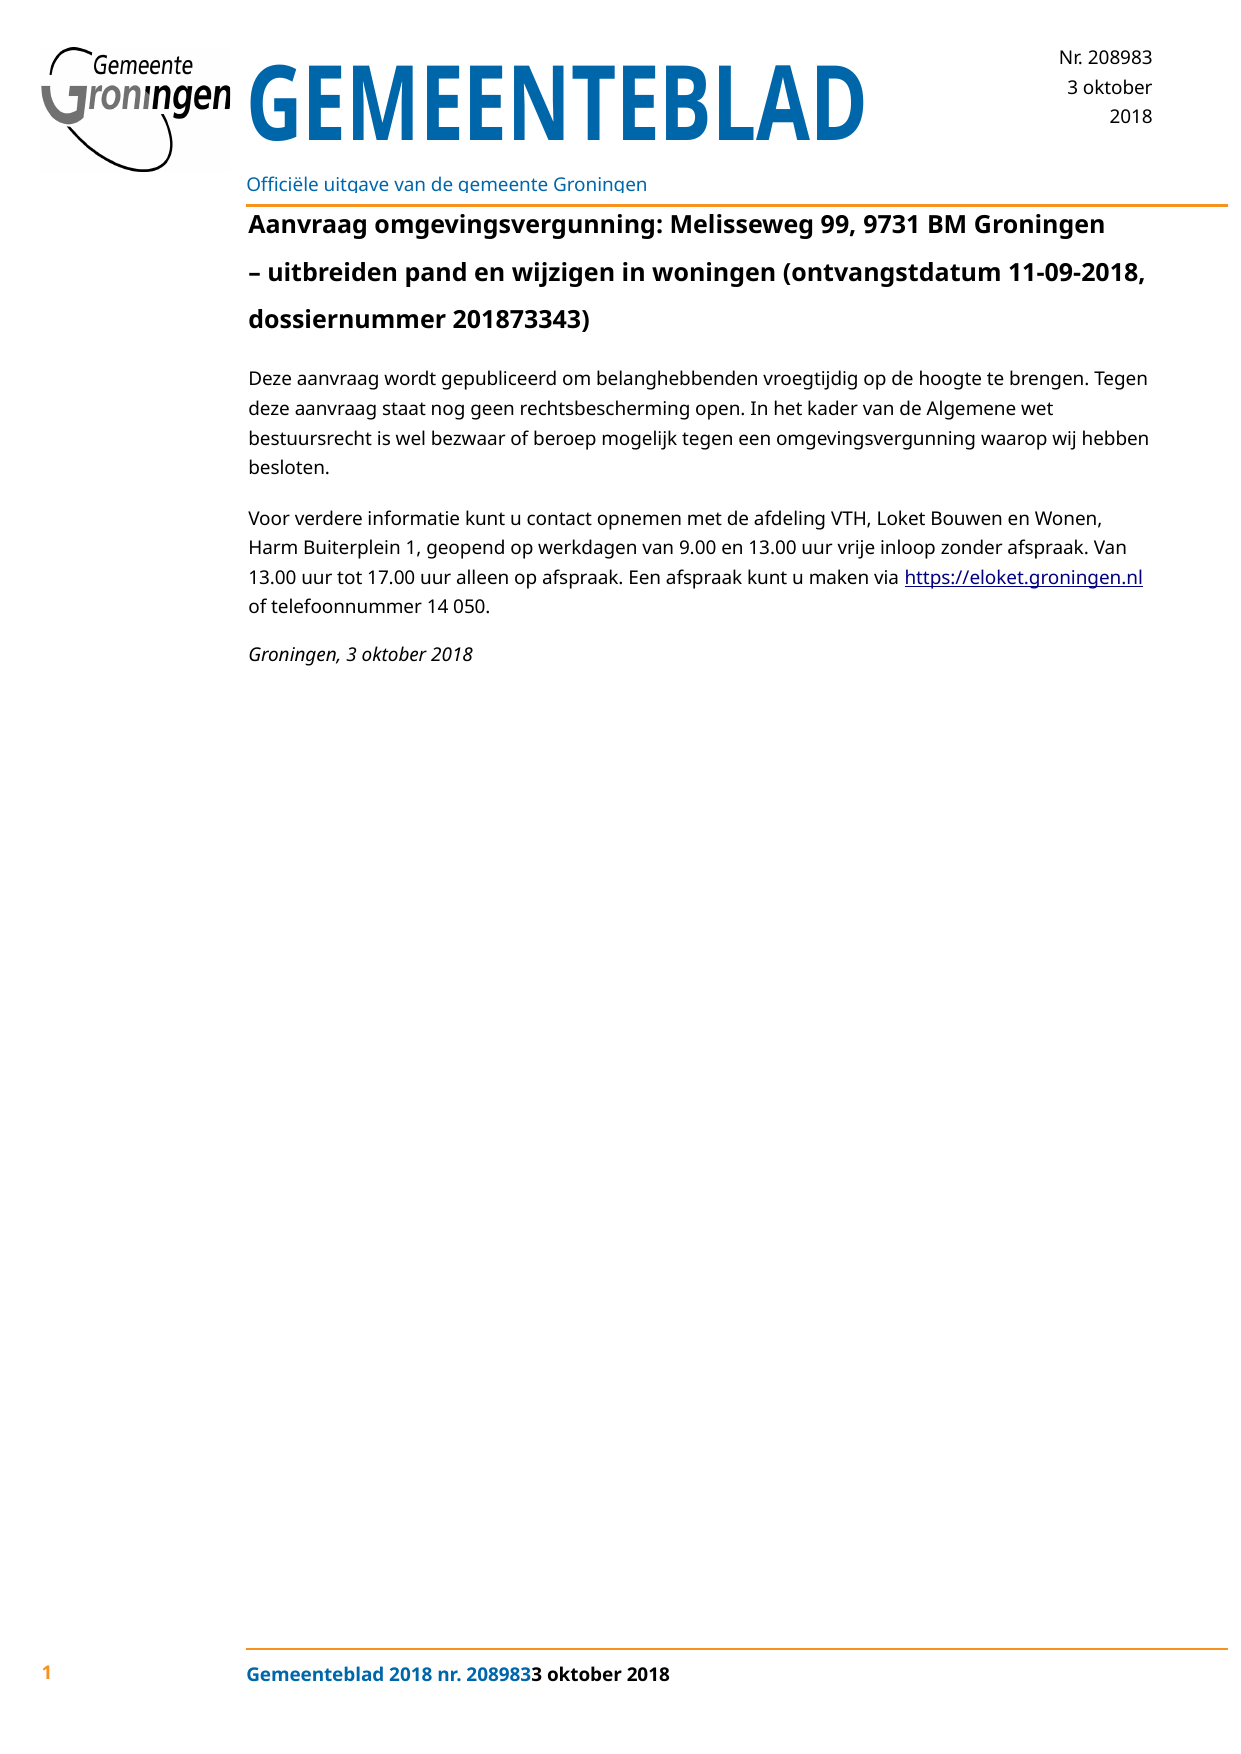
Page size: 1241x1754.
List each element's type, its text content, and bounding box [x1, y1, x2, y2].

picture [41, 47, 231, 172]
text Deze aanvraag wordt gepubliceerd om belanghebbenden vroegtijdig op de hoogte te brengen. Tegen deze aanvraag staat nog geen rechtsbescherming open. In het kader van de Algemene wet bestuursrecht is wel bezwaar of beroep mogelijk tegen een omgevingsvergunning waarop wij hebben besloten. [248, 366, 1152, 480]
text Aanvraag omgevingsvergunning: Melisseweg 99, 9731 BM Groningen – uitbreiden pand en wijzigen in woningen (ontvangstdatum 11-09-2018, dossiernummer 201873343) [248, 207, 1152, 336]
text Voor verdere informatie kunt u contact opnemen met de afdeling VTH, Loket Bouwen en Wonen, Harm Buiterplein 1, geopend op werkdagen van 9.00 en 13.00 uur vrije inloop zonder afspraak. Van 13.00 uur tot 17.00 uur alleen op afspraak. Een afspraak kunt u maken via https://eloket.groningen.nl of telefoonnummer 14 050. [248, 505, 1152, 619]
text Groningen, 3 oktober 2018 [248, 641, 1152, 667]
